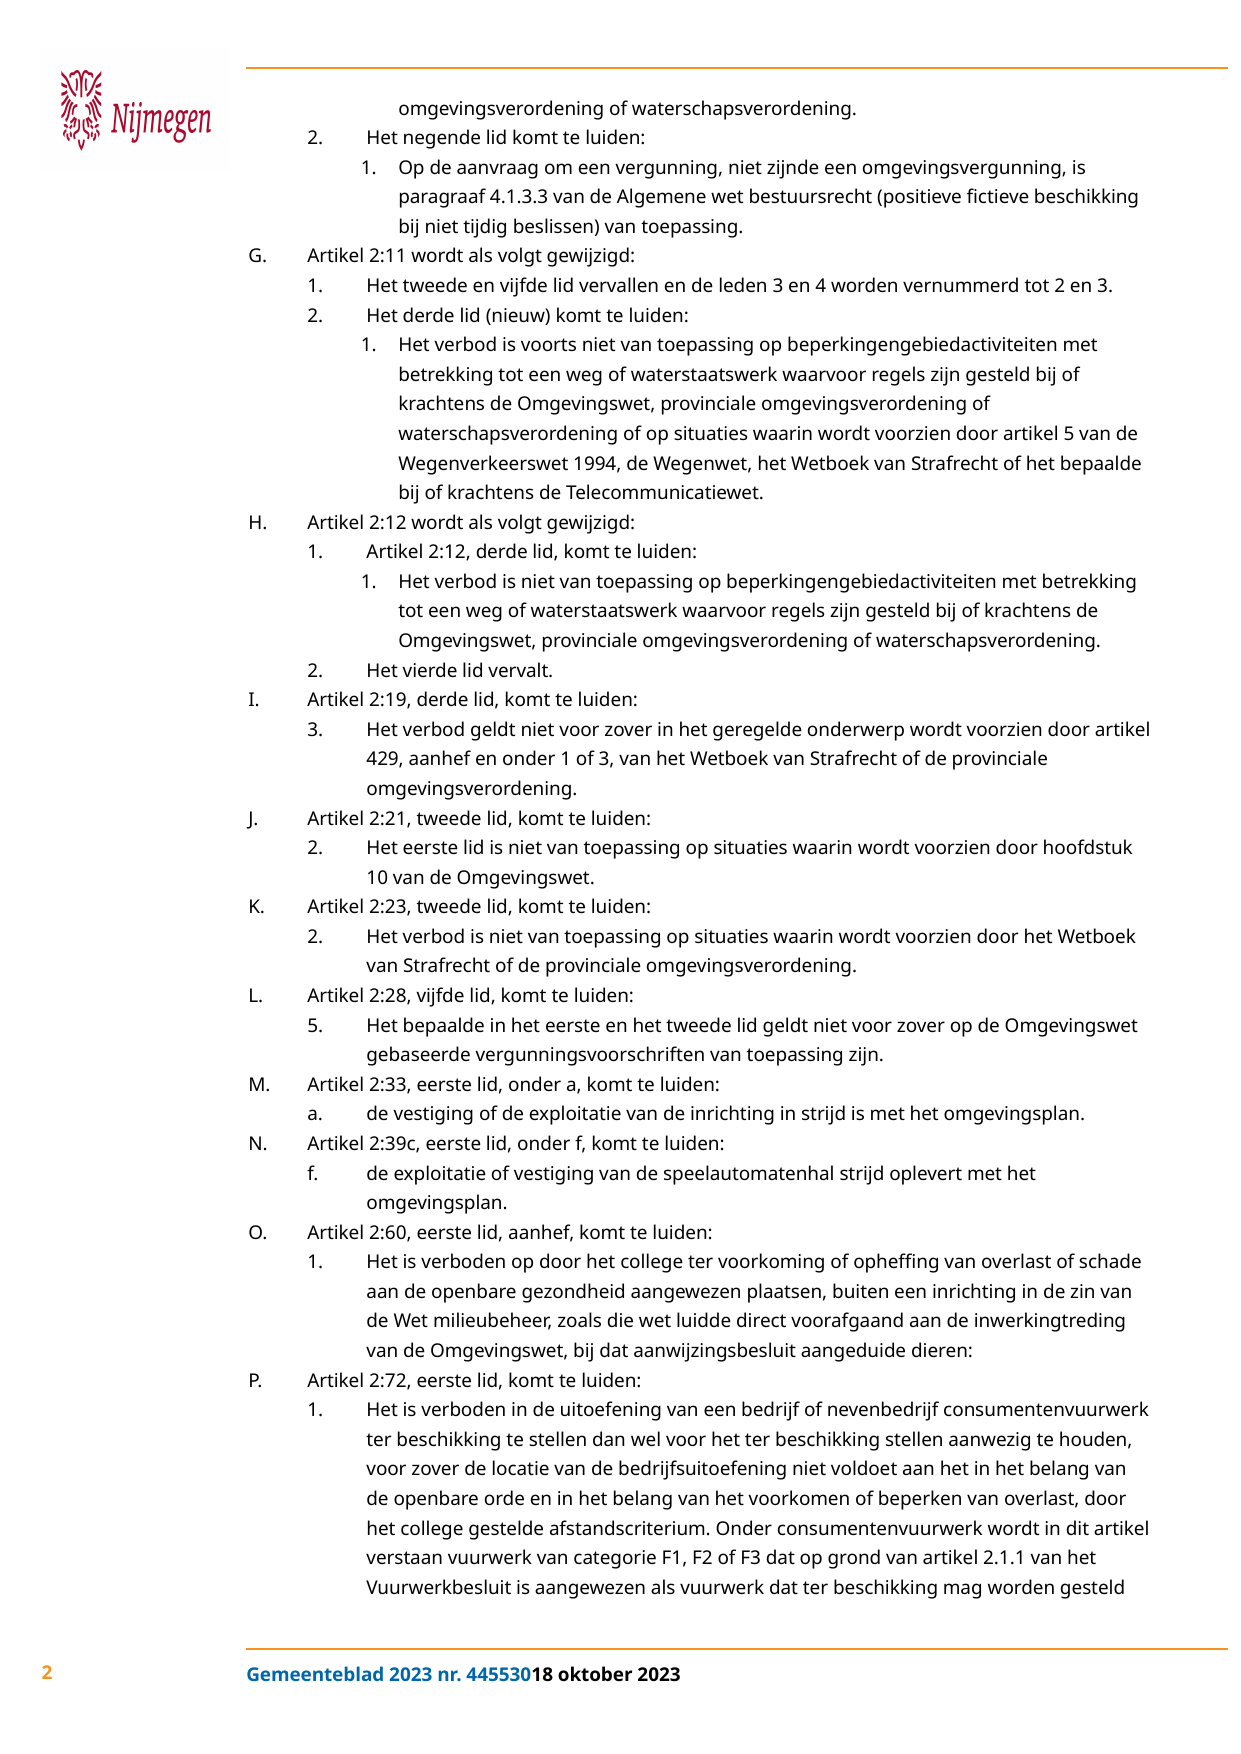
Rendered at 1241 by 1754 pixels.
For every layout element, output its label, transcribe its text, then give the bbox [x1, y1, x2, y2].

list Het verbod is niet van toepassing op situaties waarin wordt voorzien door het Wetboek van Strafrecht of de provinciale omgevingsverordening. [307, 923, 1152, 978]
list Het vierde lid vervalt. [307, 657, 1152, 683]
list de vestiging of de exploitatie van de inrichting in strijd is met het omgevingsplan. [307, 1101, 1152, 1126]
list Artikel 2:23, tweede lid, komt te luiden: [248, 893, 1152, 919]
picture [41, 47, 231, 172]
list Artikel 2:12, derde lid, komt te luiden: [307, 538, 1152, 564]
list Artikel 2:39c, eerste lid, onder f, komt te luiden: [248, 1130, 1152, 1156]
list Het is verboden op door het college ter voorkoming of opheffing van overlast of schade aan de openbare gezondheid aangewezen plaatsen, buiten een inrichting in de zin van de Wet milieubeheer, zoals die wet luidde direct voorafgaand aan de inwerkingtreding van de Omgevingswet, bij dat aanwijzingsbesluit aangeduide dieren: [307, 1248, 1152, 1363]
list Het negende lid komt te luiden: [307, 124, 1152, 150]
list Artikel 2:28, vijfde lid, komt te luiden: [248, 982, 1152, 1008]
list Artikel 2:21, tweede lid, komt te luiden: [248, 805, 1152, 831]
list Artikel 2:19, derde lid, komt te luiden: [248, 686, 1152, 712]
list Het is verboden in de uitoefening van een bedrijf of nevenbedrijf consumentenvuurwerk ter beschikking te stellen dan wel voor het ter beschikking stellen aanwezig te houden, voor zover de locatie van de bedrijfsuitoefening niet voldoet aan het in het belang van de openbare orde en in het belang van het voorkomen of beperken van overlast, door het college gestelde afstandscriterium. Onder consumentenvuurwerk wordt in dit artikel verstaan vuurwerk van categorie F1, F2 of F3 dat op grond van artikel 2.1.1 van het Vuurwerkbesluit is aangewezen als vuurwerk dat ter beschikking mag worden gesteld [307, 1396, 1152, 1600]
list Het verbod is voorts niet van toepassing op beperkingengebiedactiviteiten met betrekking tot een weg of waterstaatswerk waarvoor regels zijn gesteld bij of krachtens de Omgevingswet, provinciale omgevingsverordening of waterschapsverordening of op situaties waarin wordt voorzien door artikel 5 van de Wegenverkeerswet 1994, de Wegenwet, het Wetboek van Strafrecht of het bepaalde bij of krachtens de Telecommunicatiewet. [361, 331, 1152, 505]
list de exploitatie of vestiging van de speelautomatenhal strijd oplevert met het omgevingsplan. [307, 1160, 1152, 1215]
list Artikel 2:11 wordt als volgt gewijzigd: [248, 243, 1152, 268]
list Artikel 2:33, eerste lid, onder a, komt te luiden: [248, 1071, 1152, 1097]
list Het verbod is niet van toepassing op beperkingengebiedactiviteiten met betrekking tot een weg of waterstaatswerk waarvoor regels zijn gesteld bij of krachtens de Omgevingswet, provinciale omgevingsverordening of waterschapsverordening. [361, 568, 1152, 653]
list Het derde lid (nieuw) komt te luiden: [307, 302, 1152, 328]
list Het tweede en vijfde lid vervallen en de leden 3 en 4 worden vernummerd tot 2 en 3. [307, 272, 1152, 298]
list omgevingsverordening of waterschapsverordening. [361, 95, 1152, 121]
list Artikel 2:72, eerste lid, komt te luiden: [248, 1367, 1152, 1393]
list Artikel 2:60, eerste lid, aanhef, komt te luiden: [248, 1219, 1152, 1245]
list Op de aanvraag om een vergunning, niet zijnde een omgevingsvergunning, is paragraaf 4.1.3.3 van de Algemene wet bestuursrecht (positieve fictieve beschikking bij niet tijdig beslissen) van toepassing. [361, 154, 1152, 239]
list Het eerste lid is niet van toepassing op situaties waarin wordt voorzien door hoofdstuk 10 van de Omgevingswet. [307, 834, 1152, 890]
list Het bepaalde in het eerste en het tweede lid geldt niet voor zover op de Omgevingswet gebaseerde vergunningsvoorschriften van toepassing zijn. [307, 1012, 1152, 1067]
list Artikel 2:12 wordt als volgt gewijzigd: [248, 509, 1152, 535]
list Het verbod geldt niet voor zover in het geregelde onderwerp wordt voorzien door artikel 429, aanhef en onder 1 of 3, van het Wetboek van Strafrecht of de provinciale omgevingsverordening. [307, 716, 1152, 801]
